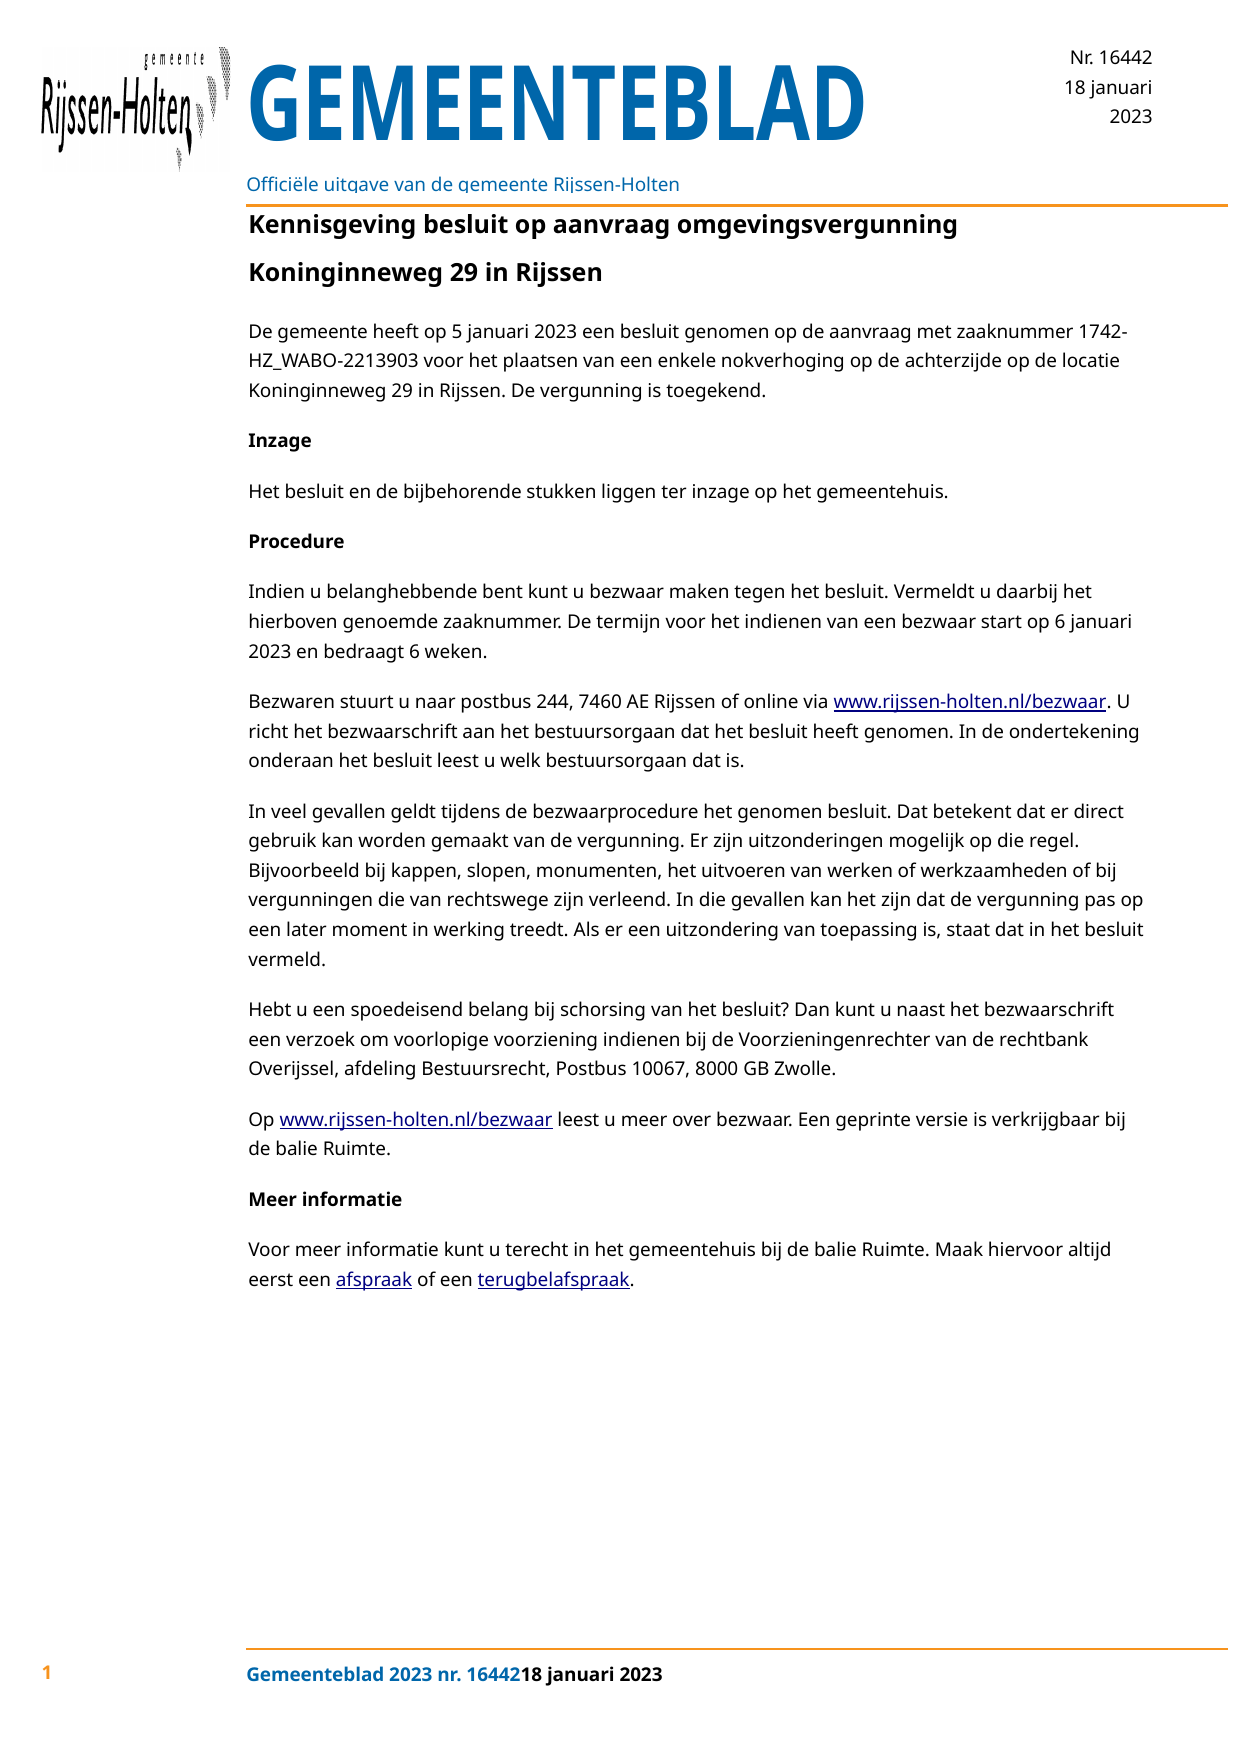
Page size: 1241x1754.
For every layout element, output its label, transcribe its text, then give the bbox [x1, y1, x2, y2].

text Kennisgeving besluit op aanvraag omgevingsvergunning Koninginneweg 29 in Rijssen [248, 207, 1152, 288]
text Indien u belanghebbende bent kunt u bezwaar maken tegen het besluit. Vermeldt u daarbij het hierboven genoemde zaaknummer. De termijn voor het indienen van een bezwaar start op 6 januari 2023 en bedraagt 6 weken. [248, 579, 1152, 664]
text De gemeente heeft op 5 januari 2023 een besluit genomen op de aanvraag met zaaknummer 1742-HZ_WABO-2213903 voor het plaatsen van een enkele nokverhoging op de achterzijde op de locatie Koninginneweg 29 in Rijssen. De vergunning is toegekend. [248, 318, 1152, 403]
text Het besluit en de bijbehorende stukken liggen ter inzage op het gemeentehuis. [248, 478, 1152, 504]
picture [41, 47, 231, 172]
text Op www.rijssen-holten.nl/bezwaar leest u meer over bezwaar. Een geprinte versie is verkrijgbaar bij de balie Ruimte. [248, 1106, 1152, 1161]
text Inzage [248, 427, 1152, 453]
text Bezwaren stuurt u naar postbus 244, 7460 AE Rijssen of online via www.rijssen-holten.nl/bezwaar. U richt het bezwaarschrift aan het bestuursorgaan dat het besluit heeft genomen. In de ondertekening onderaan het besluit leest u welk bestuursorgaan dat is. [248, 688, 1152, 773]
text Procedure [248, 528, 1152, 554]
text Hebt u een spoedeisend belang bij schorsing van het besluit? Dan kunt u naast het bezwaarschrift een verzoek om voorlopige voorziening indienen bij de Voorzieningenrechter van de rechtbank Overijssel, afdeling Bestuursrecht, Postbus 10067, 8000 GB Zwolle. [248, 996, 1152, 1081]
text In veel gevallen geldt tijdens de bezwaarprocedure het genomen besluit. Dat betekent dat er direct gebruik kan worden gemaakt van de vergunning. Er zijn uitzonderingen mogelijk op die regel. Bijvoorbeeld bij kappen, slopen, monumenten, het uitvoeren van werken of werkzaamheden of bij vergunningen die van rechtswege zijn verleend. In die gevallen kan het zijn dat de vergunning pas op een later moment in werking treedt. Als er een uitzondering van toepassing is, staat dat in het besluit vermeld. [248, 798, 1152, 972]
text Voor meer informatie kunt u terecht in het gemeentehuis bij de balie Ruimte. Maak hiervoor altijd eerst een afspraak of een terugbelafspraak. [248, 1236, 1152, 1292]
text Meer informatie [248, 1186, 1152, 1212]
